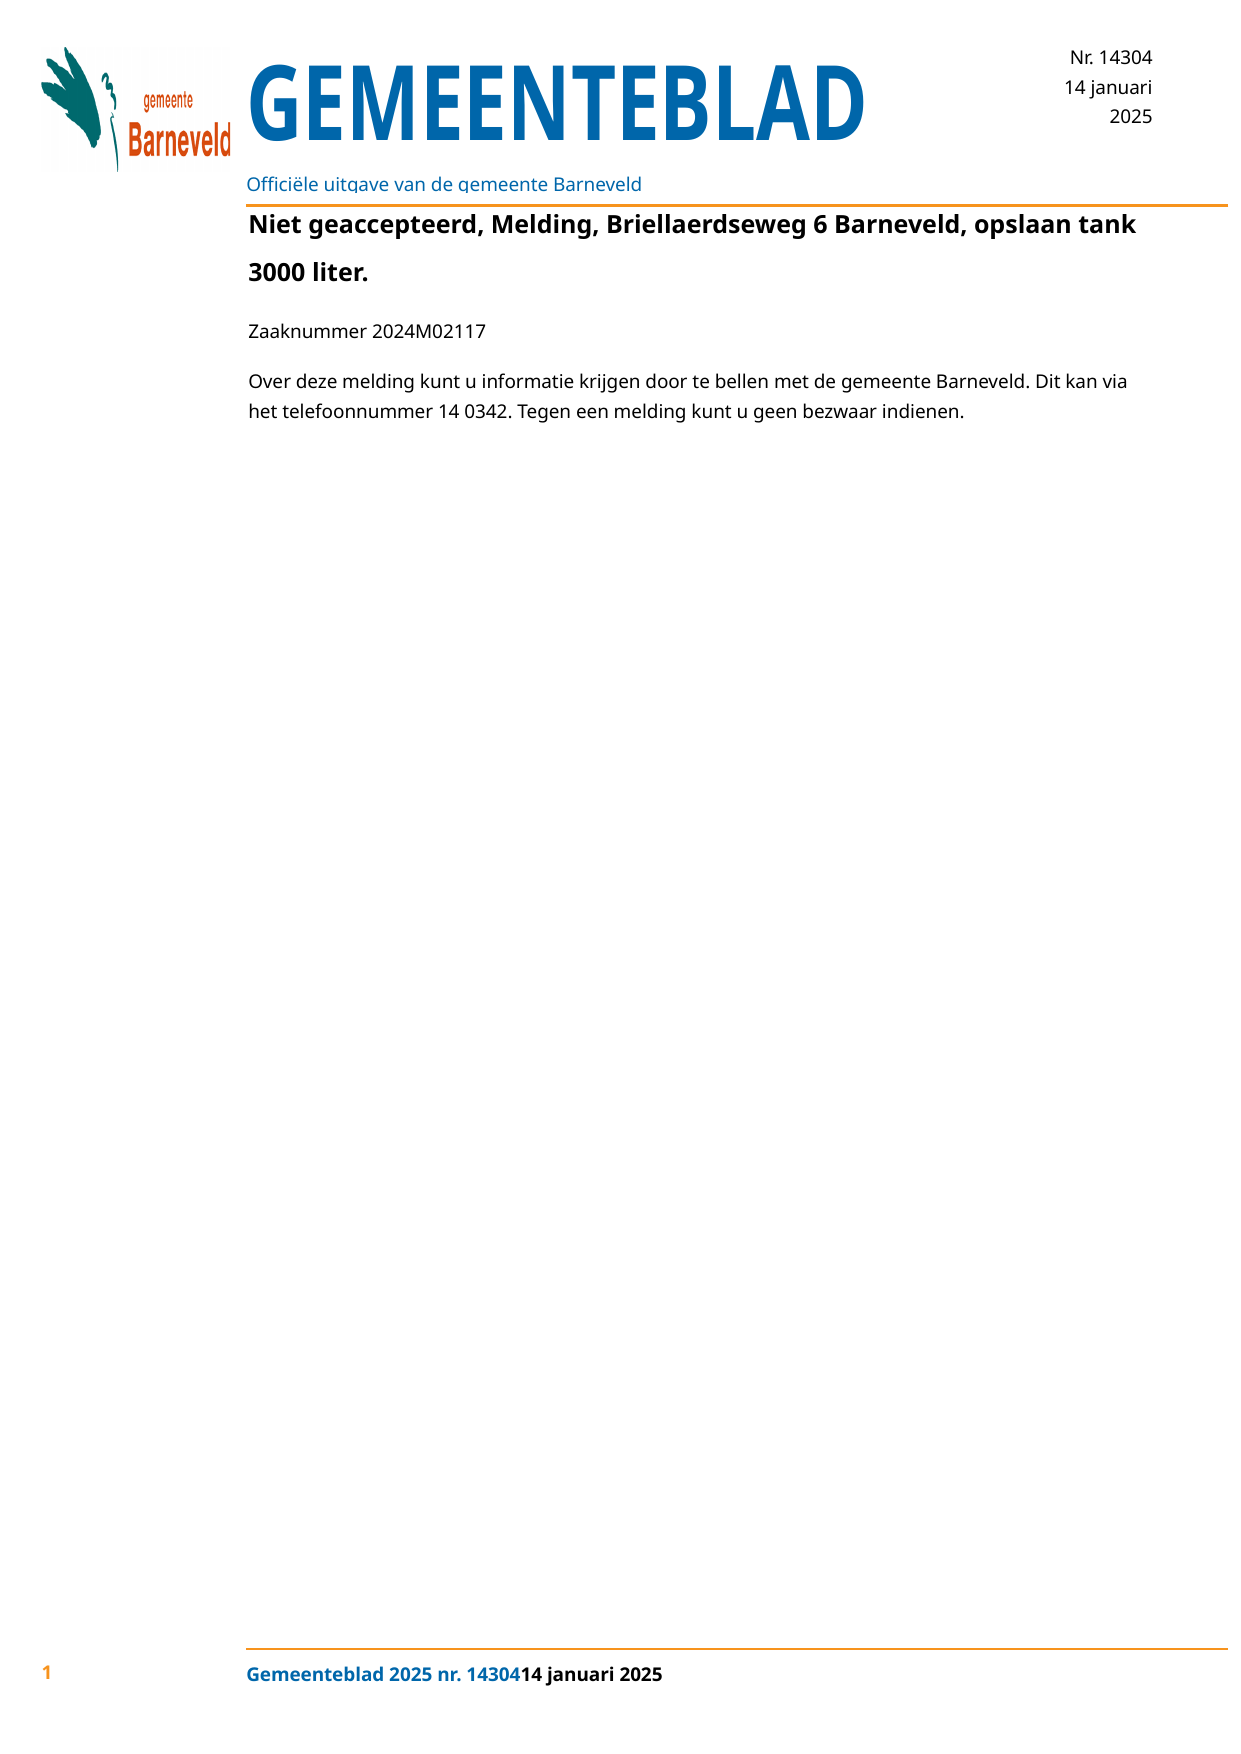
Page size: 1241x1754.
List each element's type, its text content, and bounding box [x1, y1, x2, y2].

text Zaaknummer 2024M02117 [248, 318, 1152, 344]
text Over deze melding kunt u informatie krijgen door te bellen met de gemeente Barneveld. Dit kan via het telefoonnummer 14 0342. Tegen een melding kunt u geen bezwaar indienen. [248, 368, 1152, 424]
text Niet geaccepteerd, Melding, Briellaerdseweg 6 Barneveld, opslaan tank 3000 liter. [248, 207, 1152, 288]
picture [41, 47, 231, 172]
